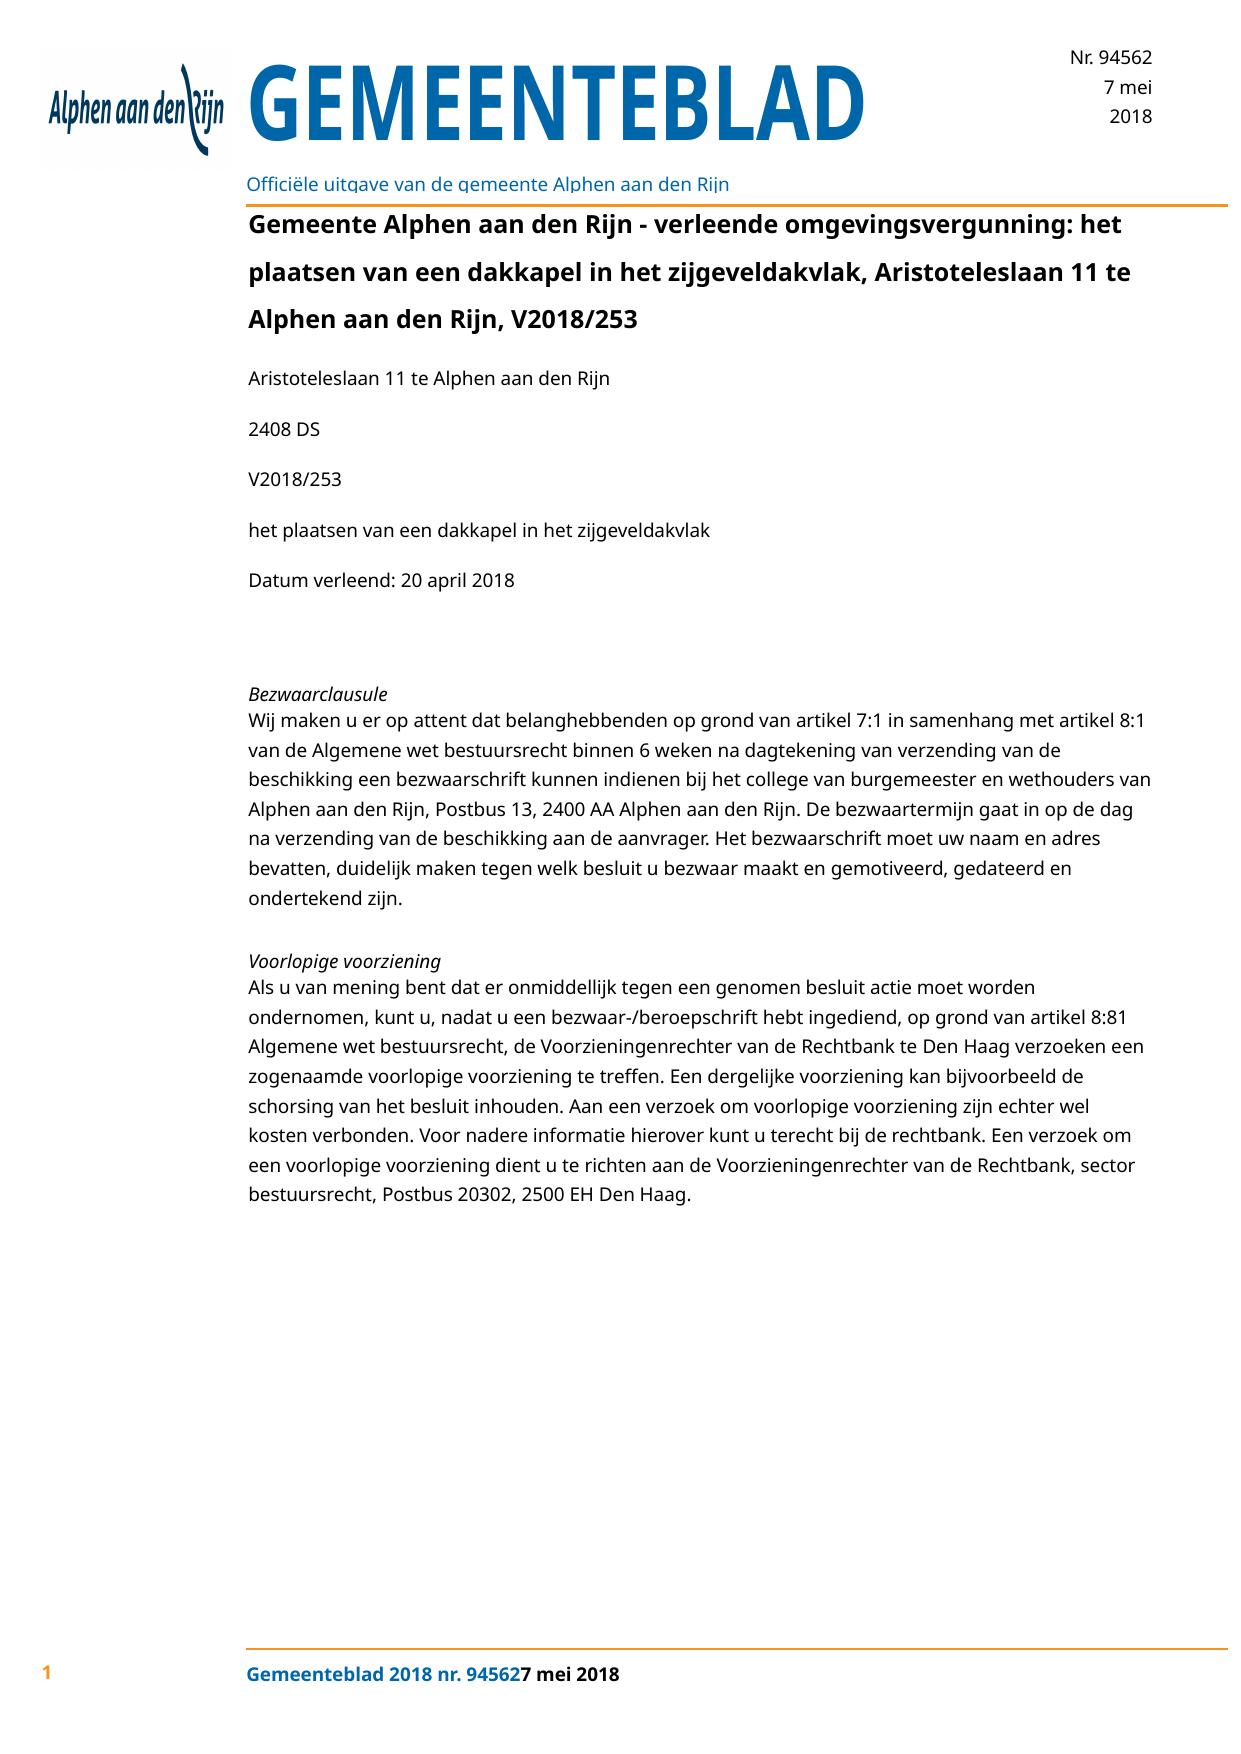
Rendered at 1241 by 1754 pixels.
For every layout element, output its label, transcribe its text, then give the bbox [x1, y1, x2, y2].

text Aristoteleslaan 11 te Alphen aan den Rijn [248, 366, 1152, 391]
text Voorlopige voorziening [248, 949, 1152, 974]
text Wij maken u er op attent dat belanghebbenden op grond van artikel 7:1 in samenhang met artikel 8:1 van de Algemene wet bestuursrecht binnen 6 weken na dagtekening van verzending van de beschikking een bezwaarschrift kunnen indienen bij het college van burgemeester en wethouders van Alphen aan den Rijn, Postbus 13, 2400 AA Alphen aan den Rijn. De bezwaartermijn gaat in op de dag na verzending van de beschikking aan de aanvrager. Het bezwaarschrift moet uw naam en adres bevatten, duidelijk maken tegen welk besluit u bezwaar maakt en gemotiveerd, gedateerd en ondertekend zijn. [248, 707, 1152, 911]
text 2408 DS [248, 416, 1152, 442]
picture [41, 47, 231, 172]
text Gemeente Alphen aan den Rijn - verleende omgevingsvergunning: het plaatsen van een dakkapel in het zijgeveldakvlak, Aristoteleslaan 11 te Alphen aan den Rijn, V2018/253 [248, 207, 1152, 336]
text Datum verleend: 20 april 2018 [248, 567, 1152, 593]
text Bezwaarclausule [248, 682, 1152, 707]
text het plaatsen van een dakkapel in het zijgeveldakvlak [248, 517, 1152, 542]
text Als u van mening bent dat er onmiddellijk tegen een genomen besluit actie moet worden ondernomen, kunt u, nadat u een bezwaar-/beroepschrift hebt ingediend, op grond van artikel 8:81 Algemene wet bestuursrecht, de Voorzieningenrechter van de Rechtbank te Den Haag verzoeken een zogenaamde voorlopige voorziening te treffen. Een dergelijke voorziening kan bijvoorbeeld de schorsing van het besluit inhouden. Aan een verzoek om voorlopige voorziening zijn echter wel kosten verbonden. Voor nadere informatie hierover kunt u terecht bij de rechtbank. Een verzoek om een voorlopige voorziening dient u te richten aan de Voorzieningenrechter van de Rechtbank, sector bestuursrecht, Postbus 20302, 2500 EH Den Haag. [248, 974, 1152, 1207]
text V2018/253 [248, 466, 1152, 492]
